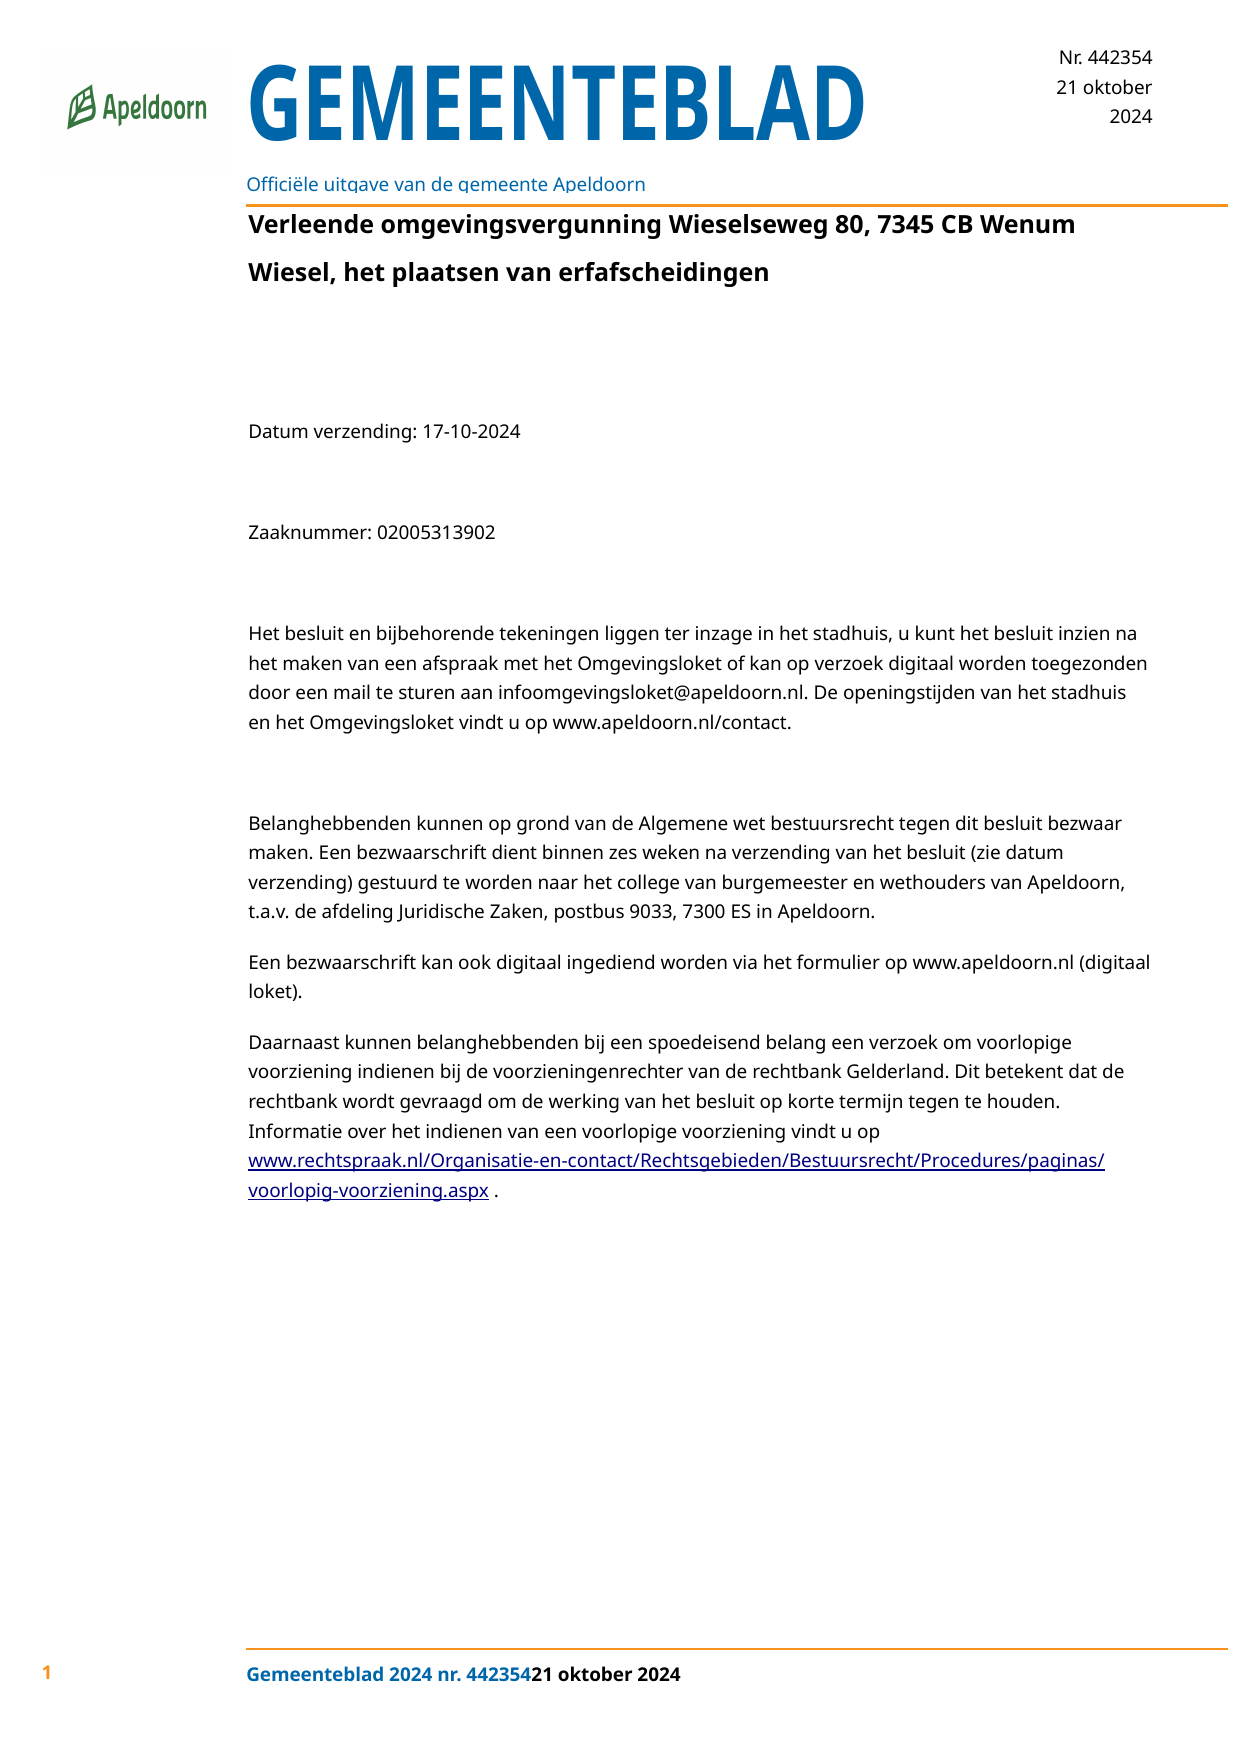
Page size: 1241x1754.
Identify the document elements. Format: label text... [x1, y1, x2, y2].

text Datum verzending: 17-10-2024 [248, 419, 1152, 444]
text Belanghebbenden kunnen op grond van de Algemene wet bestuursrecht tegen dit besluit bezwaar maken. Een bezwaarschrift dient binnen zes weken na verzending van het besluit (zie datum verzending) gestuurd te worden naar het college van burgemeester en wethouders van Apeldoorn, t.a.v. de afdeling Juridische Zaken, postbus 9033, 7300 ES in Apeldoorn. [248, 810, 1152, 924]
text Het besluit en bijbehorende tekeningen liggen ter inzage in het stadhuis, u kunt het besluit inzien na het maken van een afspraak met het Omgevingsloket of kan op verzoek digitaal worden toegezonden door een mail te sturen aan infoomgevingsloket@apeldoorn.nl. De openingstijden van het stadhuis en het Omgevingsloket vindt u op www.apeldoorn.nl/contact. [248, 620, 1152, 735]
text Verleende omgevingsvergunning Wieselseweg 80, 7345 CB Wenum Wiesel, het plaatsen van erfafscheidingen [248, 207, 1152, 288]
text Daarnaast kunnen belanghebbenden bij een spoedeisend belang een verzoek om voorlopige voorziening indienen bij de voorzieningenrechter van de rechtbank Gelderland. Dit betekent dat de rechtbank wordt gevraagd om de werking van het besluit op korte termijn tegen te houden. Informatie over het indienen van een voorlopige voorziening vindt u op www.rechtspraak.nl/Organisatie-en-contact/Rechtsgebieden/Bestuursrecht/Procedures/paginas/voorlopig-voorziening.aspx . [248, 1029, 1152, 1203]
picture [41, 47, 231, 172]
text Zaaknummer: 02005313902 [248, 519, 1152, 545]
text Een bezwaarschrift kan ook digitaal ingediend worden via het formulier op www.apeldoorn.nl (digitaal loket). [248, 949, 1152, 1004]
